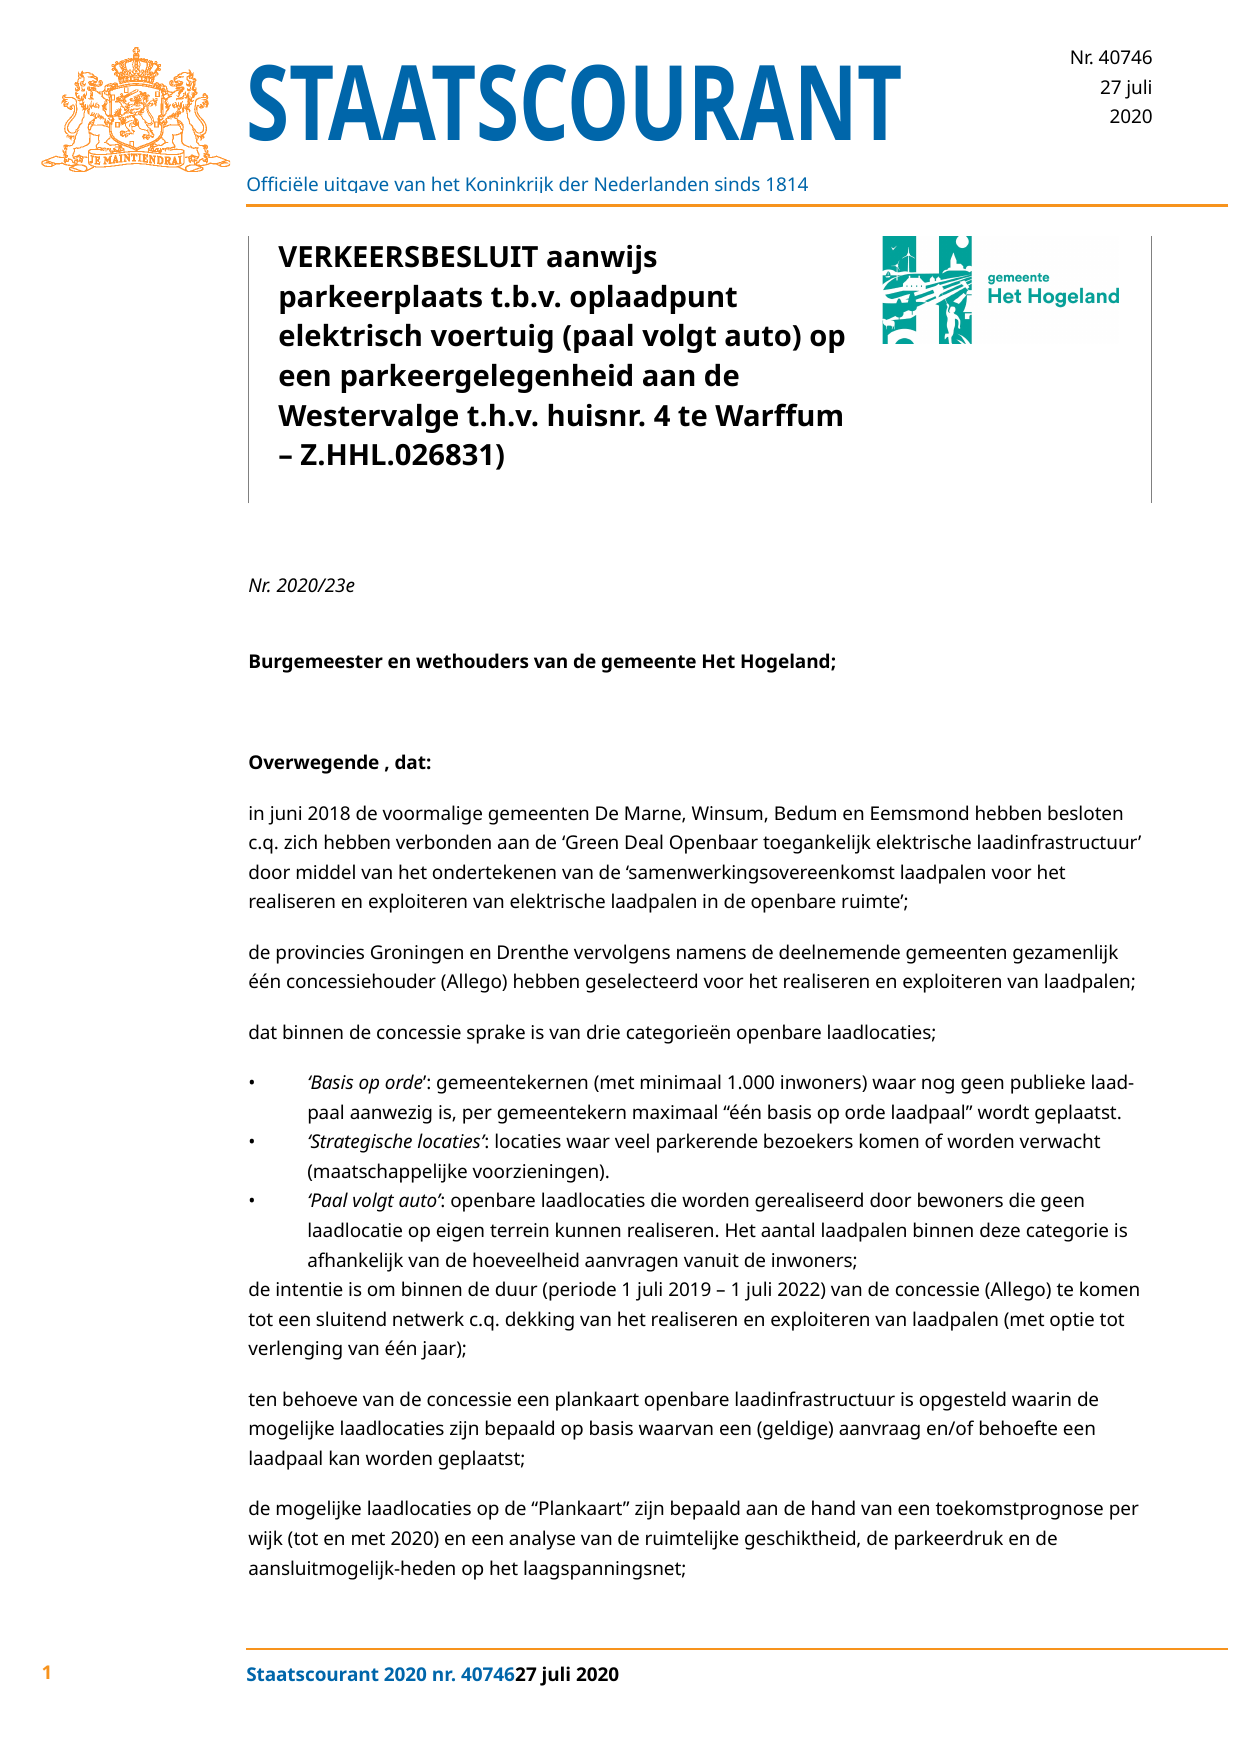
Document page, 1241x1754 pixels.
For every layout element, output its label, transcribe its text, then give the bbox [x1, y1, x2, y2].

text in juni 2018 de voormalige gemeenten De Marne, Winsum, Bedum en Eemsmond hebben besloten c.q. zich hebben verbonden aan de ‘Green Deal Openbaar toegankelijk elektrische laadinfrastructuur’ door middel van het ondertekenen van de ‘samenwerkingsovereenkomst laadpalen voor het realiseren en exploiteren van elektrische laadpalen in de openbare ruimte’; [248, 800, 1152, 914]
picture [882, 236, 1119, 344]
text de provincies Groningen en Drenthe vervolgens namens de deelnemende gemeenten gezamenlijk één concessiehouder (Allego) hebben geselecteerd voor het realiseren en exploiteren van laadpalen; [248, 939, 1152, 994]
text de intentie is om binnen de duur (periode 1 juli 2019 – 1 juli 2022) van de concessie (Allego) te komen tot een sluitend netwerk c.q. dekking van het realiseren en exploiteren van laadpalen (met optie tot verlenging van één jaar); [248, 1276, 1152, 1361]
table_header VERKEERSBESLUIT aanwijs parkeerplaats t.b.v. oplaadpunt elektrisch voertuig (paal volgt auto) op een parkeergelegenheid aan de Westervalge t.h.v. huisnr. 4 te Warffum – Z.HHL.026831) [249, 236, 850, 503]
list ‘Strategische locaties’: locaties waar veel parkerende bezoekers komen of worden verwacht (maatschappelijke voorzieningen). [248, 1128, 1152, 1184]
text Overwegende , dat: [248, 749, 1152, 775]
text Burgemeester en wethouders van de gemeente Het Hogeland; [248, 648, 1152, 674]
list ‘Basis op orde’: gemeentekernen (met minimaal 1.000 inwoners) waar nog geen publieke laad-paal aanwezig is, per gemeentekern maximaal “één basis op orde laadpaal” wordt geplaatst. [248, 1069, 1152, 1124]
list ‘Paal volgt auto’: openbare laadlocaties die worden gerealiseerd door bewoners die geen laadlocatie op eigen terrein kunnen realiseren. Het aantal laadpalen binnen deze categorie is afhankelijk van de hoeveelheid aanvragen vanuit de inwoners; [248, 1188, 1152, 1272]
text dat binnen de concessie sprake is van drie categorieën openbare laadlocaties; [248, 1019, 1152, 1044]
text ten behoeve van de concessie een plankaart openbare laadinfrastructuur is opgesteld waarin de mogelijke laadlocaties zijn bepaald op basis waarvan een (geldige) aanvraag en/of behoefte een laadpaal kan worden geplaatst; [248, 1386, 1152, 1471]
table_header [850, 236, 1151, 503]
text de mogelijke laadlocaties op de “Plankaart” zijn bepaald aan de hand van een toekomstprognose per wijk (tot en met 2020) en een analyse van de ruimtelijke geschiktheid, de parkeerdruk en de aansluitmogelijk-heden op het laagspanningsnet; [248, 1496, 1152, 1580]
picture [41, 47, 231, 172]
text Nr. 2020/23e [248, 572, 1152, 598]
